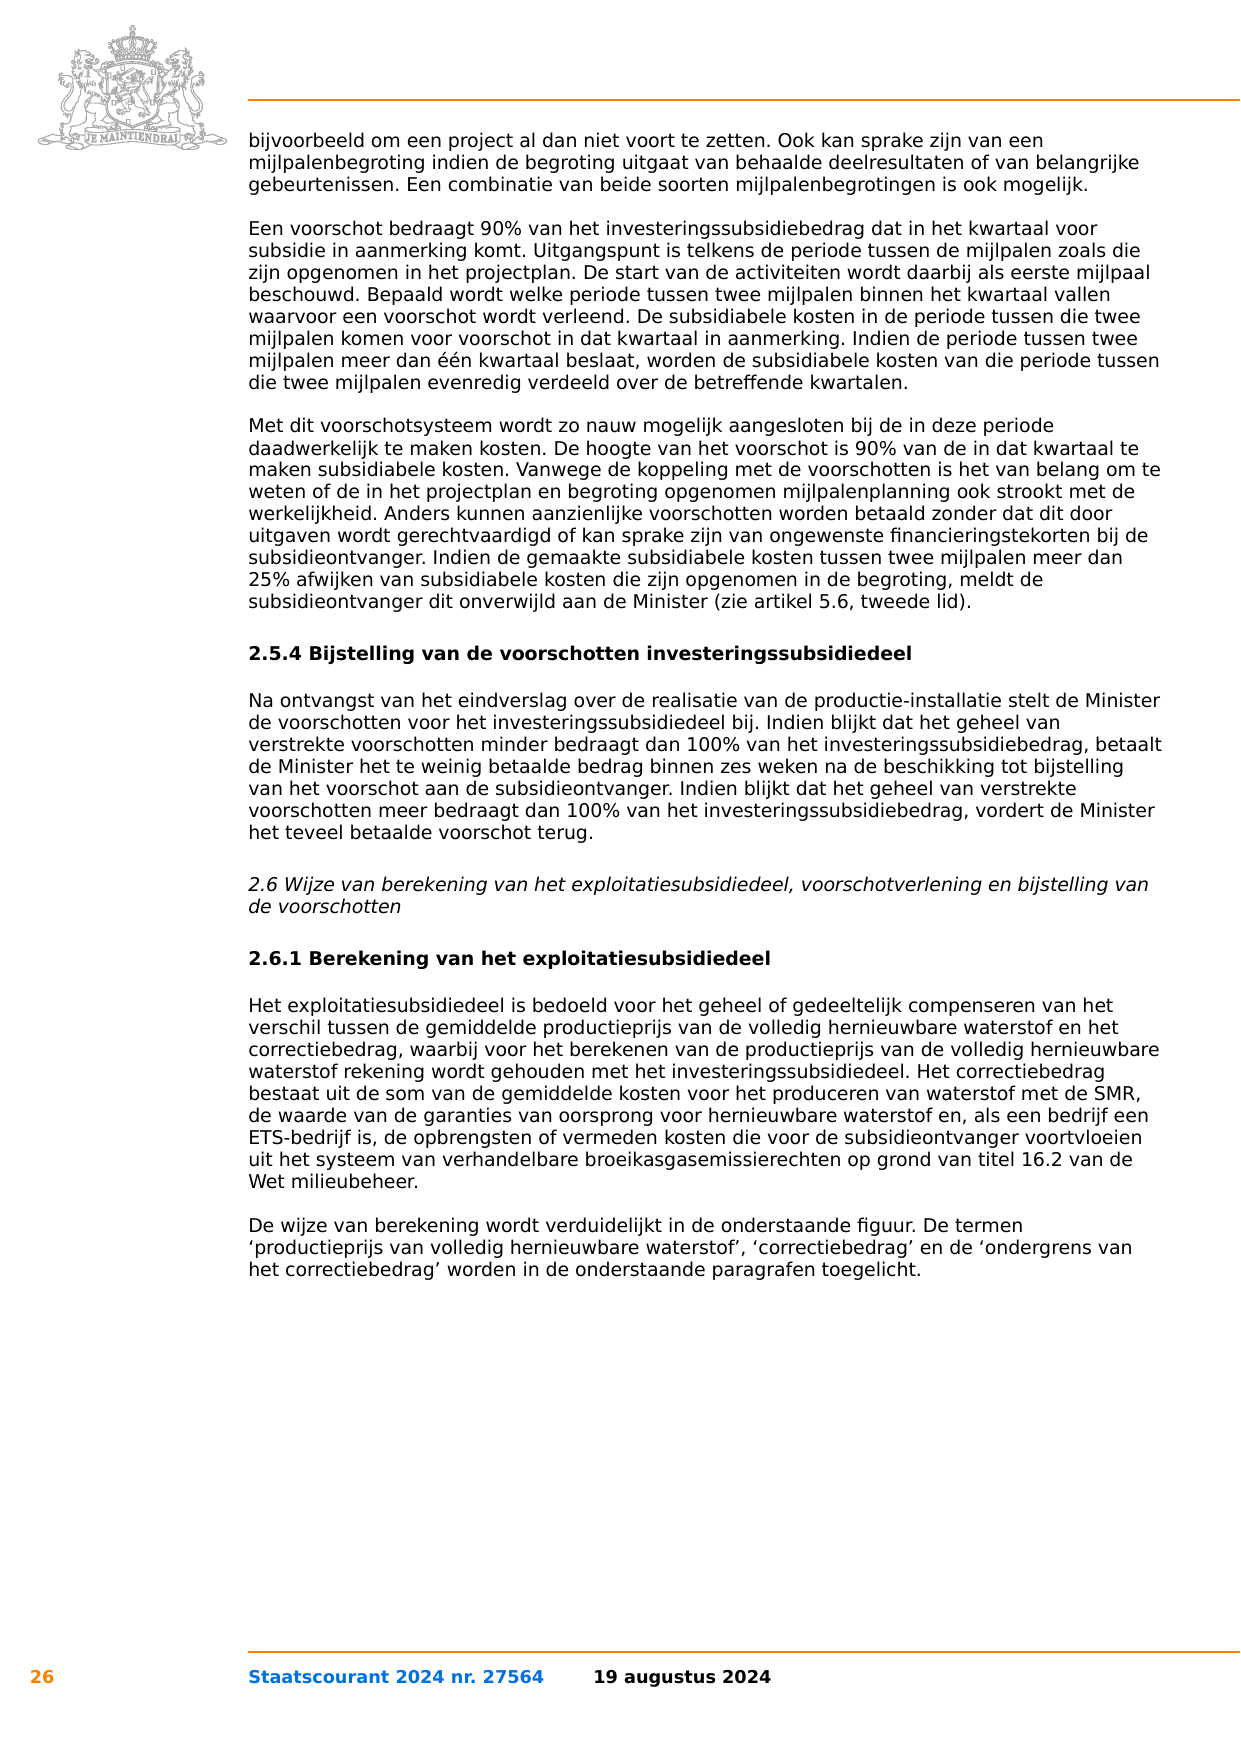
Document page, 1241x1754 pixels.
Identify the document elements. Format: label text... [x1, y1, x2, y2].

text Het exploitatiesubsidiedeel is bedoeld voor het geheel of gedeeltelijk compenseren van het verschil tussen de gemiddelde productieprijs van de volledig hernieuwbare waterstof en het correctiebedrag, waarbij voor het berekenen van de productieprijs van de volledig hernieuwbare waterstof rekening wordt gehouden met het investeringssubsidiedeel. Het correctiebedrag bestaat uit de som van de gemiddelde kosten voor het produceren van waterstof met de SMR, de waarde van de garanties van oorsprong voor hernieuwbare waterstof en, als een bedrijf een ETS-bedrijf is, de opbrengsten of vermeden kosten die voor de subsidieontvanger voortvloeien uit het systeem van verhandelbare broeikasgasemissierechten op grond van titel 16.2 van de Wet milieubeheer. [248, 995, 1163, 1193]
picture [38, 25, 227, 150]
subtitle 2.5.4 Bijstelling van de voorschotten investeringssubsidiedeel [248, 643, 1163, 665]
text Met dit voorschotsysteem wordt zo nauw mogelijk aangesloten bij de in deze periode daadwerkelijk te maken kosten. De hoogte van het voorschot is 90% van de in dat kwartaal te maken subsidiabele kosten. Vanwege de koppeling met de voorschotten is het van belang om te weten of de in het projectplan en begroting opgenomen mijlpalenplanning ook strookt met de werkelijkheid. Anders kunnen aanzienlijke voorschotten worden betaald zonder dat dit door uitgaven wordt gerechtvaardigd of kan sprake zijn van ongewenste financieringstekorten bij de subsidieontvanger. Indien de gemaakte subsidiabele kosten tussen twee mijlpalen meer dan 25% afwijken van subsidiabele kosten die zijn opgenomen in de begroting, meldt de subsidieontvanger dit onverwijld aan de Minister (zie artikel 5.6, tweede lid). [248, 415, 1163, 613]
subtitle 2.6.1 Berekening van het exploitatiesubsidiedeel [248, 948, 1163, 970]
text Na ontvangst van het eindverslag over de realisatie van de productie-installatie stelt de Minister de voorschotten voor het investeringssubsidiedeel bij. Indien blijkt dat het geheel van verstrekte voorschotten minder bedraagt dan 100% van het investeringssubsidiebedrag, betaalt de Minister het te weinig betaalde bedrag binnen zes weken na de beschikking tot bijstelling van het voorschot aan de subsidieontvanger. Indien blijkt dat het geheel van verstrekte voorschotten meer bedraagt dan 100% van het investeringssubsidiebedrag, vordert de Minister het teveel betaalde voorschot terug. [248, 690, 1163, 844]
text Een voorschot bedraagt 90% van het investeringssubsidiebedrag dat in het kwartaal voor subsidie in aanmerking komt. Uitgangspunt is telkens de periode tussen de mijlpalen zoals die zijn opgenomen in het projectplan. De start van de activiteiten wordt daarbij als eerste mijlpaal beschouwd. Bepaald wordt welke periode tussen twee mijlpalen binnen het kwartaal vallen waarvoor een voorschot wordt verleend. De subsidiabele kosten in de periode tussen die twee mijlpalen komen voor voorschot in dat kwartaal in aanmerking. Indien de periode tussen twee mijlpalen meer dan één kwartaal beslaat, worden de subsidiabele kosten van die periode tussen die twee mijlpalen evenredig verdeeld over de betreffende kwartalen. [248, 218, 1163, 393]
text De wijze van berekening wordt verduidelijkt in de onderstaande figuur. De termen ‘productieprijs van volledig hernieuwbare waterstof’, ‘correctiebedrag’ en de ‘ondergrens van het correctiebedrag’ worden in de onderstaande paragrafen toegelicht. [248, 1215, 1163, 1281]
subtitle 2.6 Wijze van berekening van het exploitatiesubsidiedeel, voorschotverlening en bijstelling van de voorschotten [248, 874, 1163, 918]
text bijvoorbeeld om een project al dan niet voort te zetten. Ook kan sprake zijn van een mijlpalenbegroting indien de begroting uitgaat van behaalde deelresultaten of van belangrijke gebeurtenissen. Een combinatie van beide soorten mijlpalenbegrotingen is ook mogelijk. [248, 130, 1163, 196]
